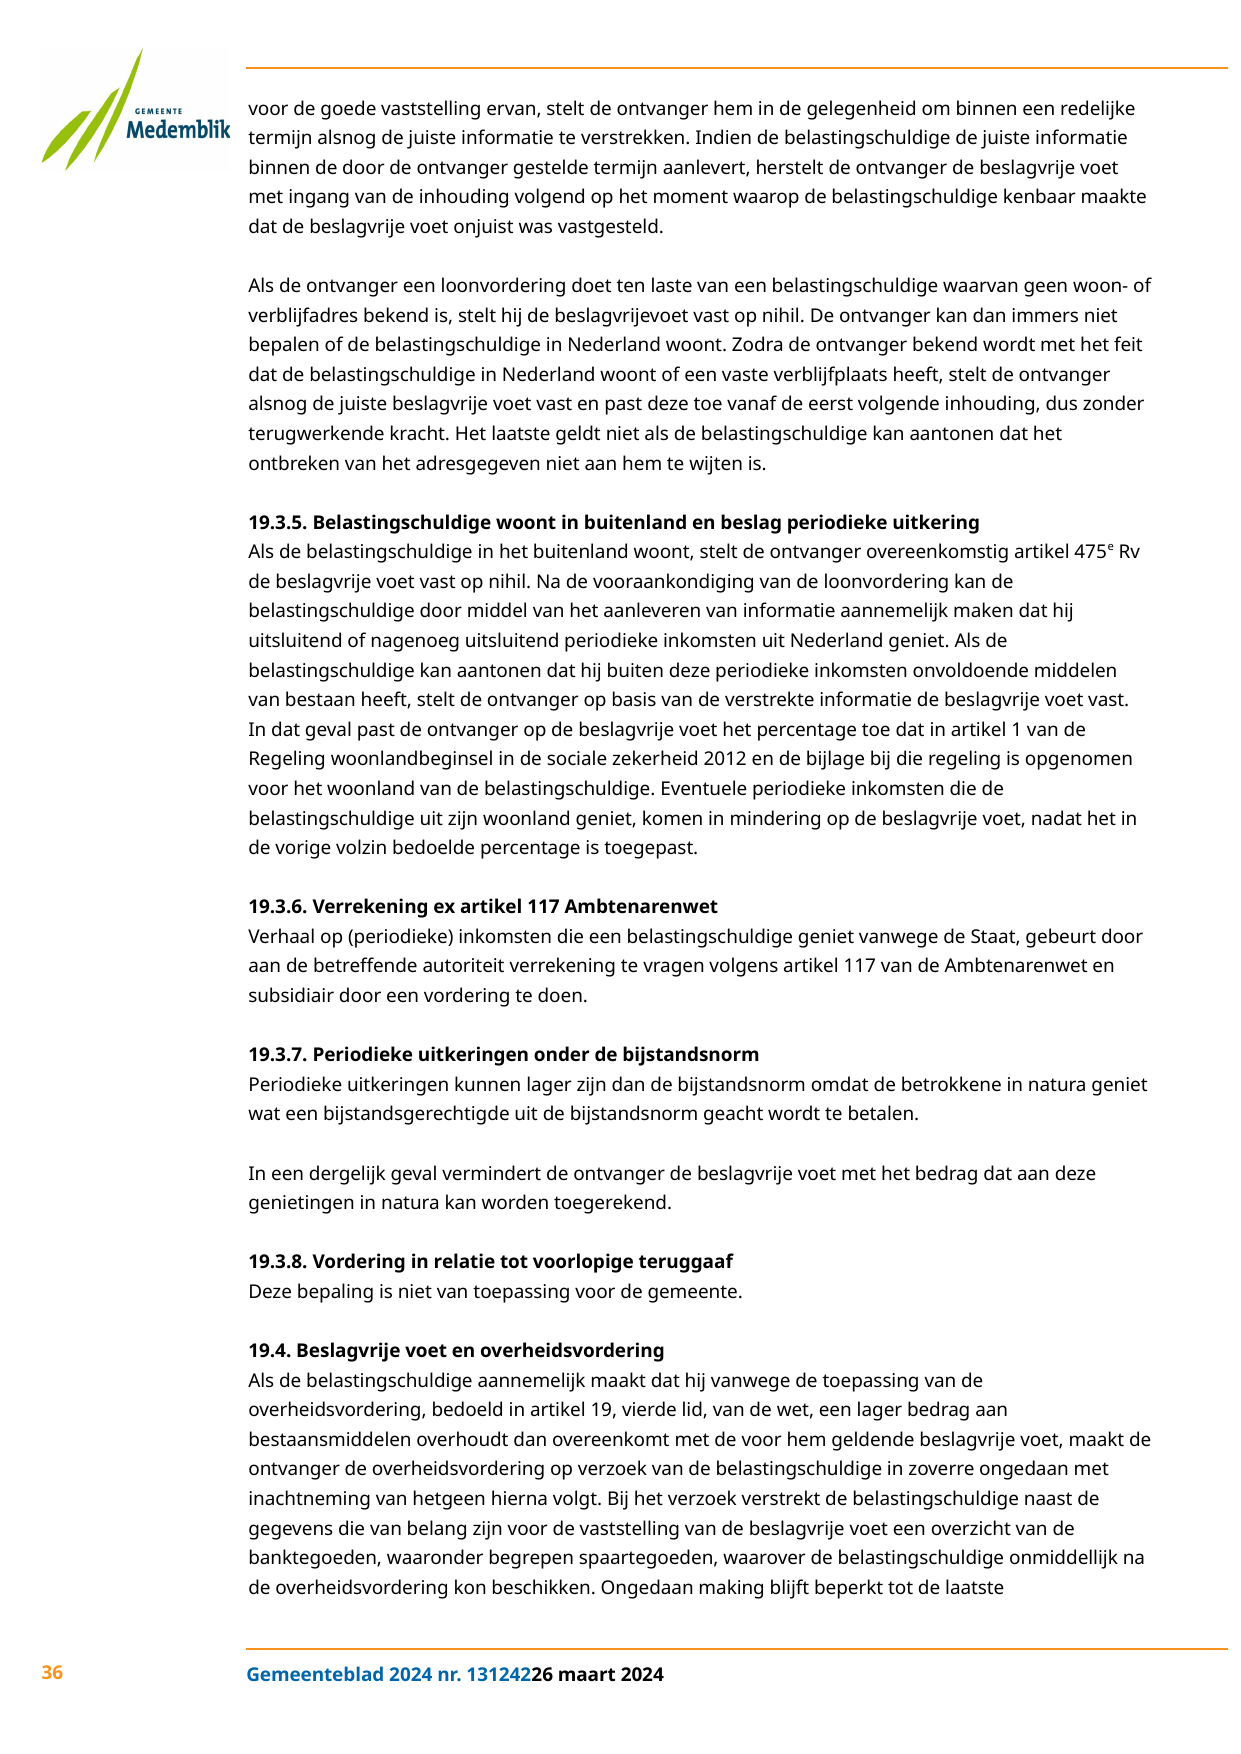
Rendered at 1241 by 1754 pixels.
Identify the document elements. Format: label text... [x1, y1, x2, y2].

text 19.3.7. Periodieke uitkeringen onder de bijstandsnorm [248, 1041, 1152, 1067]
text Periodieke uitkeringen kunnen lager zijn dan de bijstandsnorm omdat de betrokkene in natura geniet wat een bijstandsgerechtigde uit de bijstandsnorm geacht wordt te betalen. [248, 1071, 1152, 1126]
text Deze bepaling is niet van toepassing voor de gemeente. [248, 1278, 1152, 1304]
text Als de belastingschuldige in het buitenland woont, stelt de ontvanger overeenkomstig artikel 475e Rv de beslagvrije voet vast op nihil. Na de vooraankondiging van de loonvordering kan de belastingschuldige door middel van het aanleveren van informatie aannemelijk maken dat hij uitsluitend of nagenoeg uitsluitend periodieke inkomsten uit Nederland geniet. Als de belastingschuldige kan aantonen dat hij buiten deze periodieke inkomsten onvoldoende middelen van bestaan heeft, stelt de ontvanger op basis van de verstrekte informatie de beslagvrije voet vast. In dat geval past de ontvanger op de beslagvrije voet het percentage toe dat in artikel 1 van de Regeling woonlandbeginsel in de sociale zekerheid 2012 en de bijlage bij die regeling is opgenomen voor het woonland van de belastingschuldige. Eventuele periodieke inkomsten die de belastingschuldige uit zijn woonland geniet, komen in mindering op de beslagvrije voet, nadat het in de vorige volzin bedoelde percentage is toegepast. [248, 538, 1152, 860]
text In een dergelijk geval vermindert de ontvanger de beslagvrije voet met het bedrag dat aan deze genietingen in natura kan worden toegerekend. [248, 1160, 1152, 1215]
text Als de ontvanger een loonvordering doet ten laste van een belastingschuldige waarvan geen woon- of verblijfadres bekend is, stelt hij de beslagvrijevoet vast op nihil. De ontvanger kan dan immers niet bepalen of de belastingschuldige in Nederland woont. Zodra de ontvanger bekend wordt met het feit dat de belastingschuldige in Nederland woont of een vaste verblijfplaats heeft, stelt de ontvanger alsnog de juiste beslagvrije voet vast en past deze toe vanaf de eerst volgende inhouding, dus zonder terugwerkende kracht. Het laatste geldt niet als de belastingschuldige kan aantonen dat het ontbreken van het adresgegeven niet aan hem te wijten is. [248, 272, 1152, 476]
text Als de belastingschuldige aannemelijk maakt dat hij vanwege de toepassing van de overheidsvordering, bedoeld in artikel 19, vierde lid, van de wet, een lager bedrag aan bestaansmiddelen overhoudt dan overeenkomt met de voor hem geldende beslagvrije voet, maakt de ontvanger de overheidsvordering op verzoek van de belastingschuldige in zoverre ongedaan met inachtneming van hetgeen hierna volgt. Bij het verzoek verstrekt de belastingschuldige naast de gegevens die van belang zijn voor de vaststelling van de beslagvrije voet een overzicht van de banktegoeden, waaronder begrepen spaartegoeden, waarover de belastingschuldige onmiddellijk na de overheidsvordering kon beschikken. Ongedaan making blijft beperkt tot de laatste [248, 1367, 1152, 1600]
text Verhaal op (periodieke) inkomsten die een belastingschuldige geniet vanwege de Staat, gebeurt door aan de betreffende autoriteit verrekening te vragen volgens artikel 117 van de Ambtenarenwet en subsidiair door een vordering te doen. [248, 923, 1152, 1008]
text 19.3.6. Verrekening ex artikel 117 Ambtenarenwet [248, 893, 1152, 919]
text voor de goede vaststelling ervan, stelt de ontvanger hem in de gelegenheid om binnen een redelijke termijn alsnog de juiste informatie te verstrekken. Indien de belastingschuldige de juiste informatie binnen de door de ontvanger gestelde termijn aanlevert, herstelt de ontvanger de beslagvrije voet met ingang van de inhouding volgend op het moment waarop de belastingschuldige kenbaar maakte dat de beslagvrije voet onjuist was vastgesteld. [248, 95, 1152, 239]
text 19.3.8. Vordering in relatie tot voorlopige teruggaaf [248, 1248, 1152, 1274]
text 19.3.5. Belastingschuldige woont in buitenland en beslag periodieke uitkering [248, 509, 1152, 535]
picture [41, 47, 231, 172]
text 19.4. Beslagvrije voet en overheidsvordering [248, 1337, 1152, 1363]
